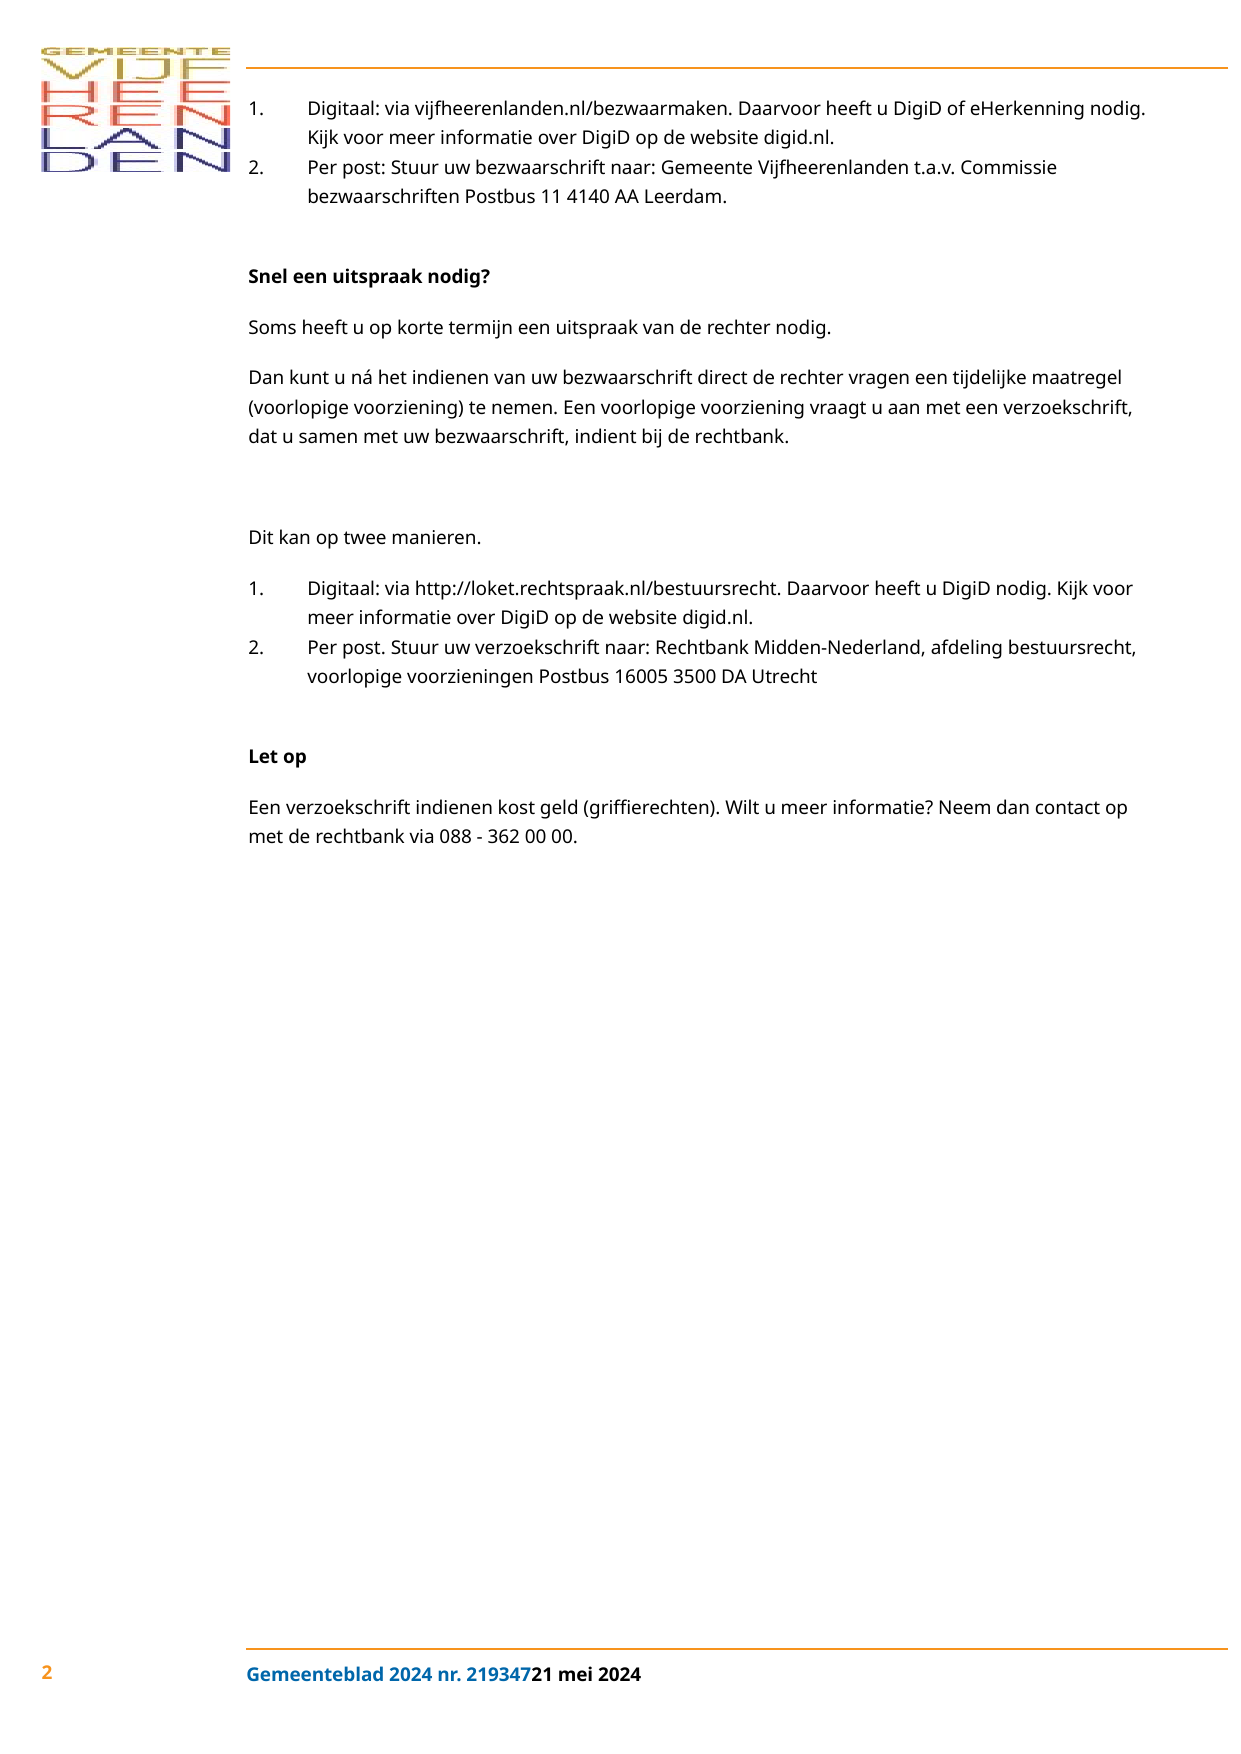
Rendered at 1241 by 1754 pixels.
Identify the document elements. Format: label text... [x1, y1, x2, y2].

list Digitaal: via vijfheerenlanden.nl/bezwaarmaken. Daarvoor heeft u DigiD of eHerkenning nodig. Kijk voor meer informatie over DigiD op de website digid.nl. [248, 95, 1152, 150]
text Dan kunt u ná het indienen van uw bezwaarschrift direct de rechter vragen een tijdelijke maatregel (voorlopige voorziening) te nemen. Een voorlopige voorziening vraagt u aan met een verzoekschrift, dat u samen met uw bezwaarschrift, indient bij de rechtbank. [248, 364, 1152, 449]
picture [41, 47, 231, 172]
list Per post. Stuur uw verzoekschrift naar: Rechtbank Midden-Nederland, afdeling bestuursrecht, voorlopige voorzieningen Postbus 16005 3500 DA Utrecht [248, 634, 1152, 689]
text Een verzoekschrift indienen kost geld (griffierechten). Wilt u meer informatie? Neem dan contact op met de rechtbank via 088 - 362 00 00. [248, 794, 1152, 849]
list Digitaal: via http://loket.rechtspraak.nl/bestuursrecht. Daarvoor heeft u DigiD nodig. Kijk voor meer informatie over DigiD op de website digid.nl. [248, 575, 1152, 630]
list Per post: Stuur uw bezwaarschrift naar: Gemeente Vijfheerenlanden t.a.v. Commissie bezwaarschriften Postbus 11 4140 AA Leerdam. [248, 154, 1152, 209]
text Soms heeft u op korte termijn een uitspraak van de rechter nodig. [248, 314, 1152, 340]
text Let op [248, 743, 1152, 769]
text Snel een uitspraak nodig? [248, 263, 1152, 289]
text Dit kan op twee manieren. [248, 524, 1152, 550]
